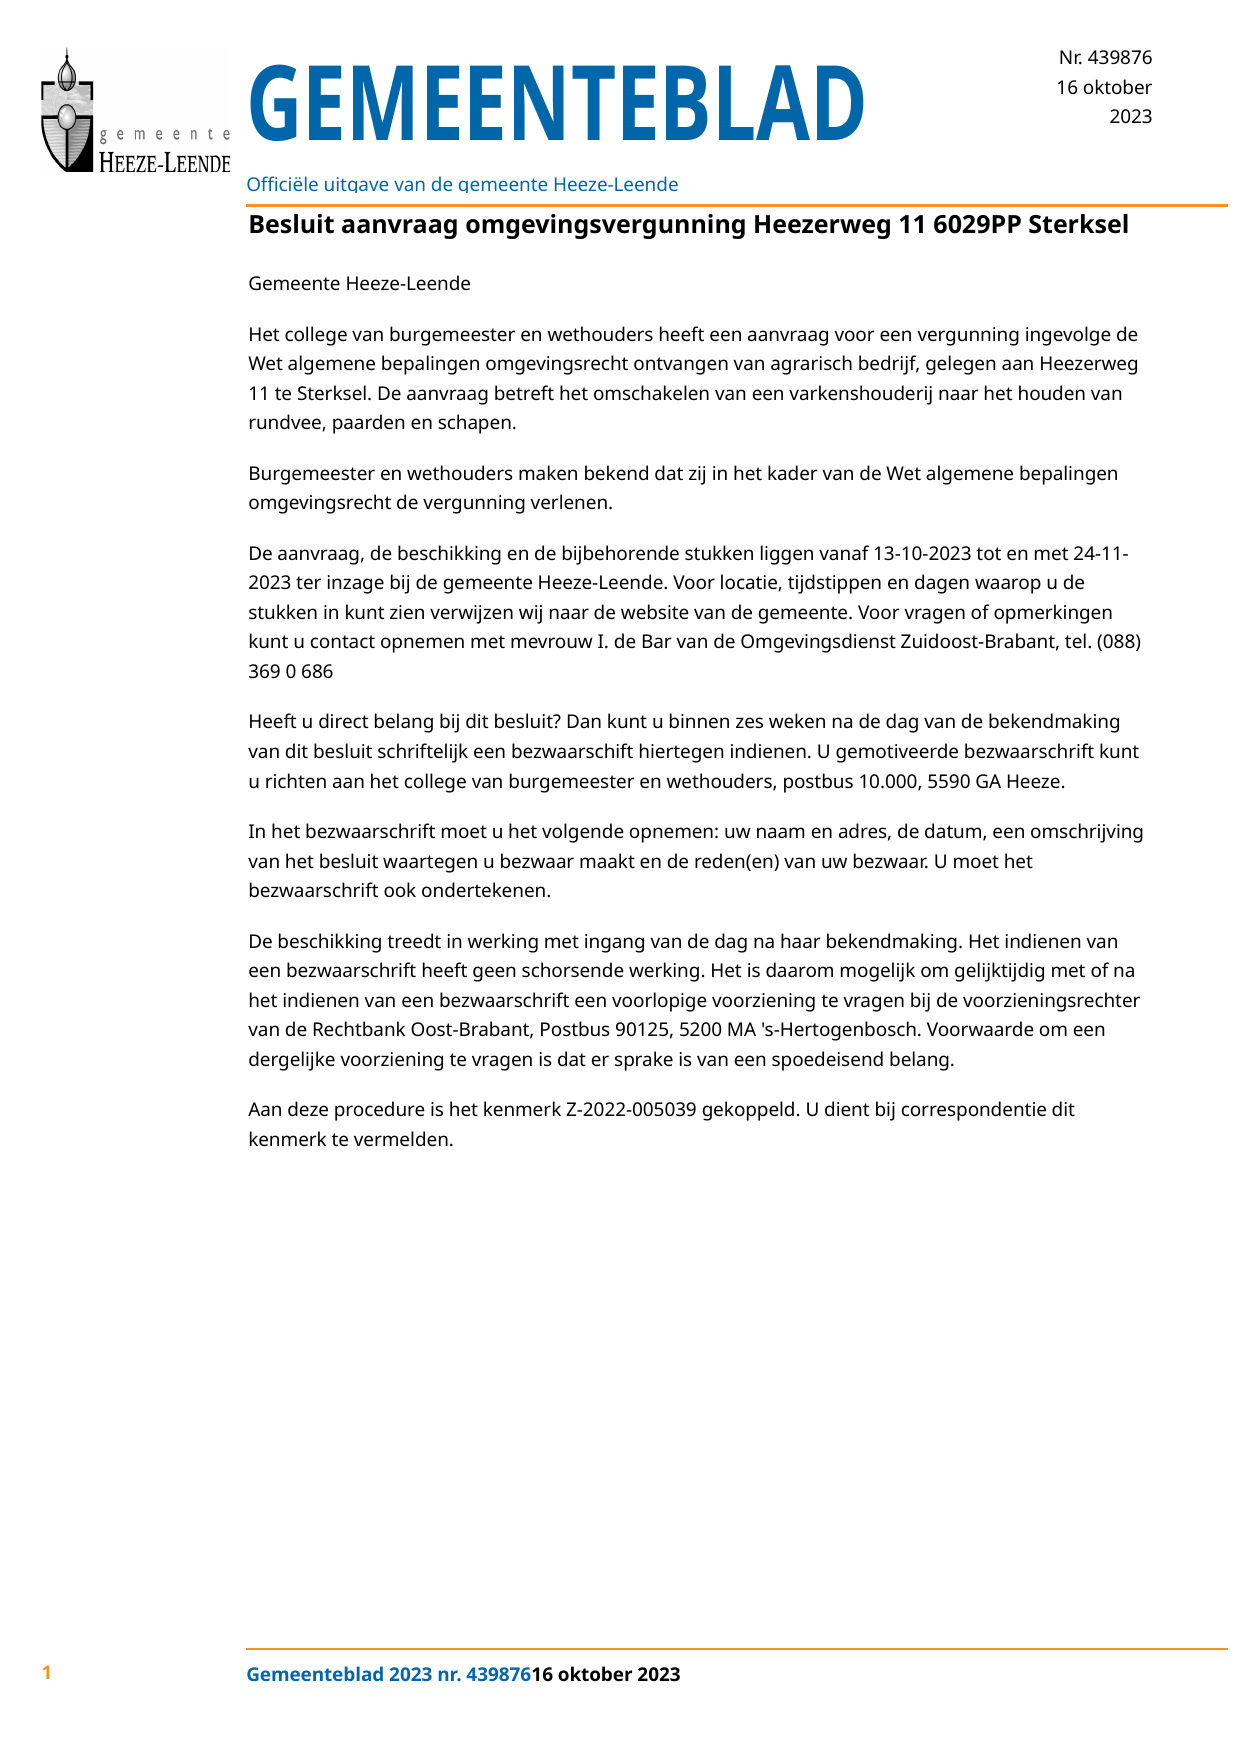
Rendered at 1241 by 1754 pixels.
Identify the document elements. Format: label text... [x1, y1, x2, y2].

text Burgemeester en wethouders maken bekend dat zij in het kader van de Wet algemene bepalingen omgevingsrecht de vergunning verlenen. [248, 460, 1152, 515]
text Gemeente Heeze-Leende [248, 270, 1152, 296]
text In het bezwaarschrift moet u het volgende opnemen: uw naam en adres, de datum, een omschrijving van het besluit waartegen u bezwaar maakt en de reden(en) van uw bezwaar. U moet het bezwaarschrift ook ondertekenen. [248, 818, 1152, 903]
text Besluit aanvraag omgevingsvergunning Heezerweg 11 6029PP Sterksel [248, 207, 1152, 241]
text Het college van burgemeester en wethouders heeft een aanvraag voor een vergunning ingevolge de Wet algemene bepalingen omgevingsrecht ontvangen van agrarisch bedrijf, gelegen aan Heezerweg 11 te Sterksel. De aanvraag betreft het omschakelen van een varkenshouderij naar het houden van rundvee, paarden en schapen. [248, 321, 1152, 435]
text De aanvraag, de beschikking en de bijbehorende stukken liggen vanaf 13-10-2023 tot en met 24-11-2023 ter inzage bij de gemeente Heeze-Leende. Voor locatie, tijdstippen en dagen waarop u de stukken in kunt zien verwijzen wij naar de website van de gemeente. Voor vragen of opmerkingen kunt u contact opnemen met mevrouw I. de Bar van de Omgevingsdienst Zuidoost-Brabant, tel. (088) 369 0 686 [248, 540, 1152, 684]
text De beschikking treedt in werking met ingang van de dag na haar bekendmaking. Het indienen van een bezwaarschrift heeft geen schorsende werking. Het is daarom mogelijk om gelijktijdig met of na het indienen van een bezwaarschrift een voorlopige voorziening te vragen bij de voorzieningsrechter van de Rechtbank Oost-Brabant, Postbus 90125, 5200 MA 's-Hertogenbosch. Voorwaarde om een dergelijke voorziening te vragen is dat er sprake is van een spoedeisend belang. [248, 928, 1152, 1072]
picture [41, 47, 231, 172]
text Heeft u direct belang bij dit besluit? Dan kunt u binnen zes weken na de dag van de bekendmaking van dit besluit schriftelijk een bezwaarschift hiertegen indienen. U gemotiveerde bezwaarschrift kunt u richten aan het college van burgemeester en wethouders, postbus 10.000, 5590 GA Heeze. [248, 709, 1152, 793]
text Aan deze procedure is het kenmerk Z-2022-005039 gekoppeld. U dient bij correspondentie dit kenmerk te vermelden. [248, 1097, 1152, 1152]
